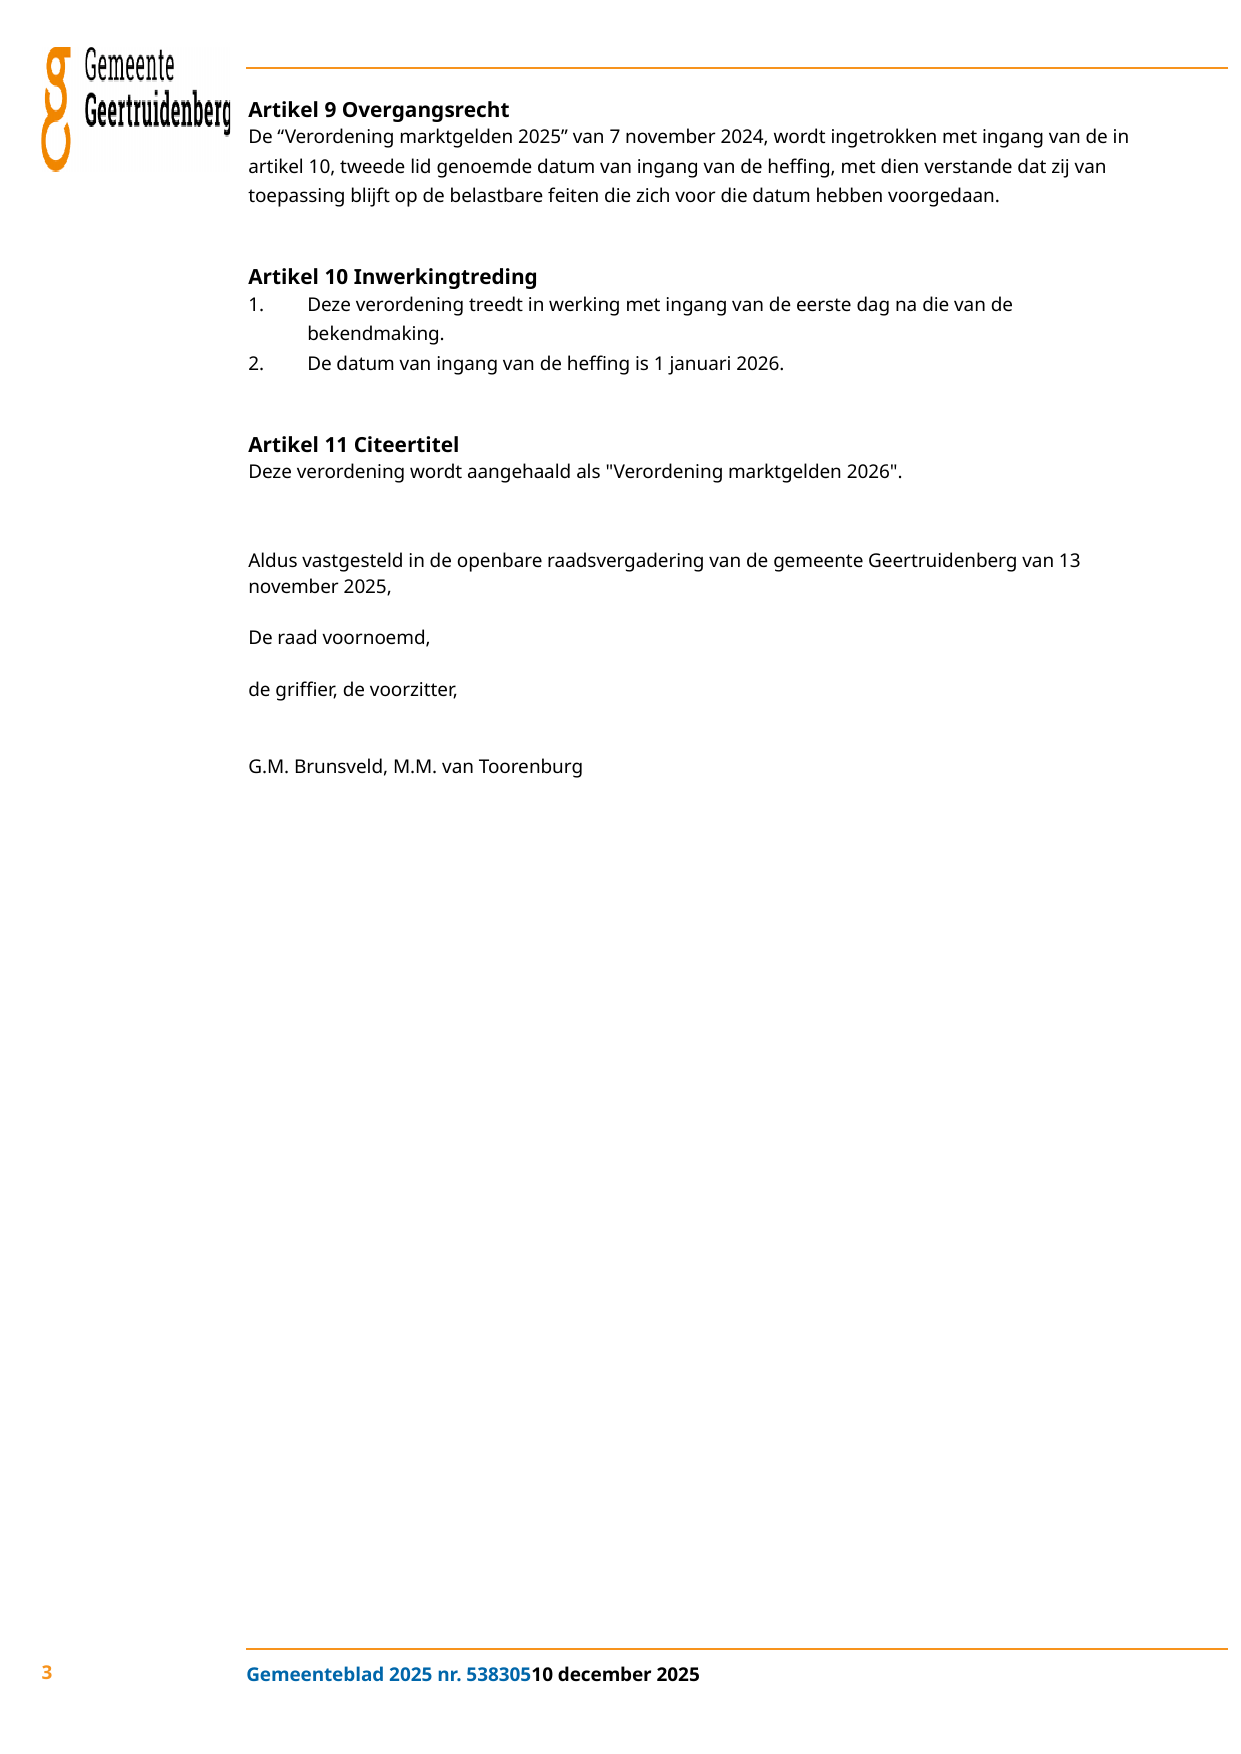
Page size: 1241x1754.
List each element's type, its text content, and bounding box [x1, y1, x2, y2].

list Deze verordening treedt in werking met ingang van de eerste dag na die van de bekendmaking. [248, 291, 1152, 346]
text De “Verordening marktgelden 2025” van 7 november 2024, wordt ingetrokken met ingang van de in artikel 10, tweede lid genoemde datum van ingang van de heffing, met dien verstande dat zij van toepassing blijft op de belastbare feiten die zich voor die datum hebben voorgedaan. [248, 123, 1152, 208]
text Aldus vastgesteld in de openbare raadsvergadering van de gemeente Geertruidenberg van 13 november 2025, [248, 547, 1152, 599]
text Artikel 11 Citeertitel [248, 430, 1152, 458]
picture [41, 47, 231, 172]
text Artikel 10 Inwerkingtreding [248, 262, 1152, 291]
text de griffier, de voorzitter, [248, 676, 1152, 702]
text De raad voornoemd, [248, 624, 1152, 650]
text Deze verordening wordt aangehaald als "Verordening marktgelden 2026". [248, 458, 1152, 484]
text Artikel 9 Overgangsrecht [248, 95, 1152, 123]
list De datum van ingang van de heffing is 1 januari 2026. [248, 350, 1152, 376]
text G.M. Brunsveld, M.M. van Toorenburg [248, 753, 1152, 779]
